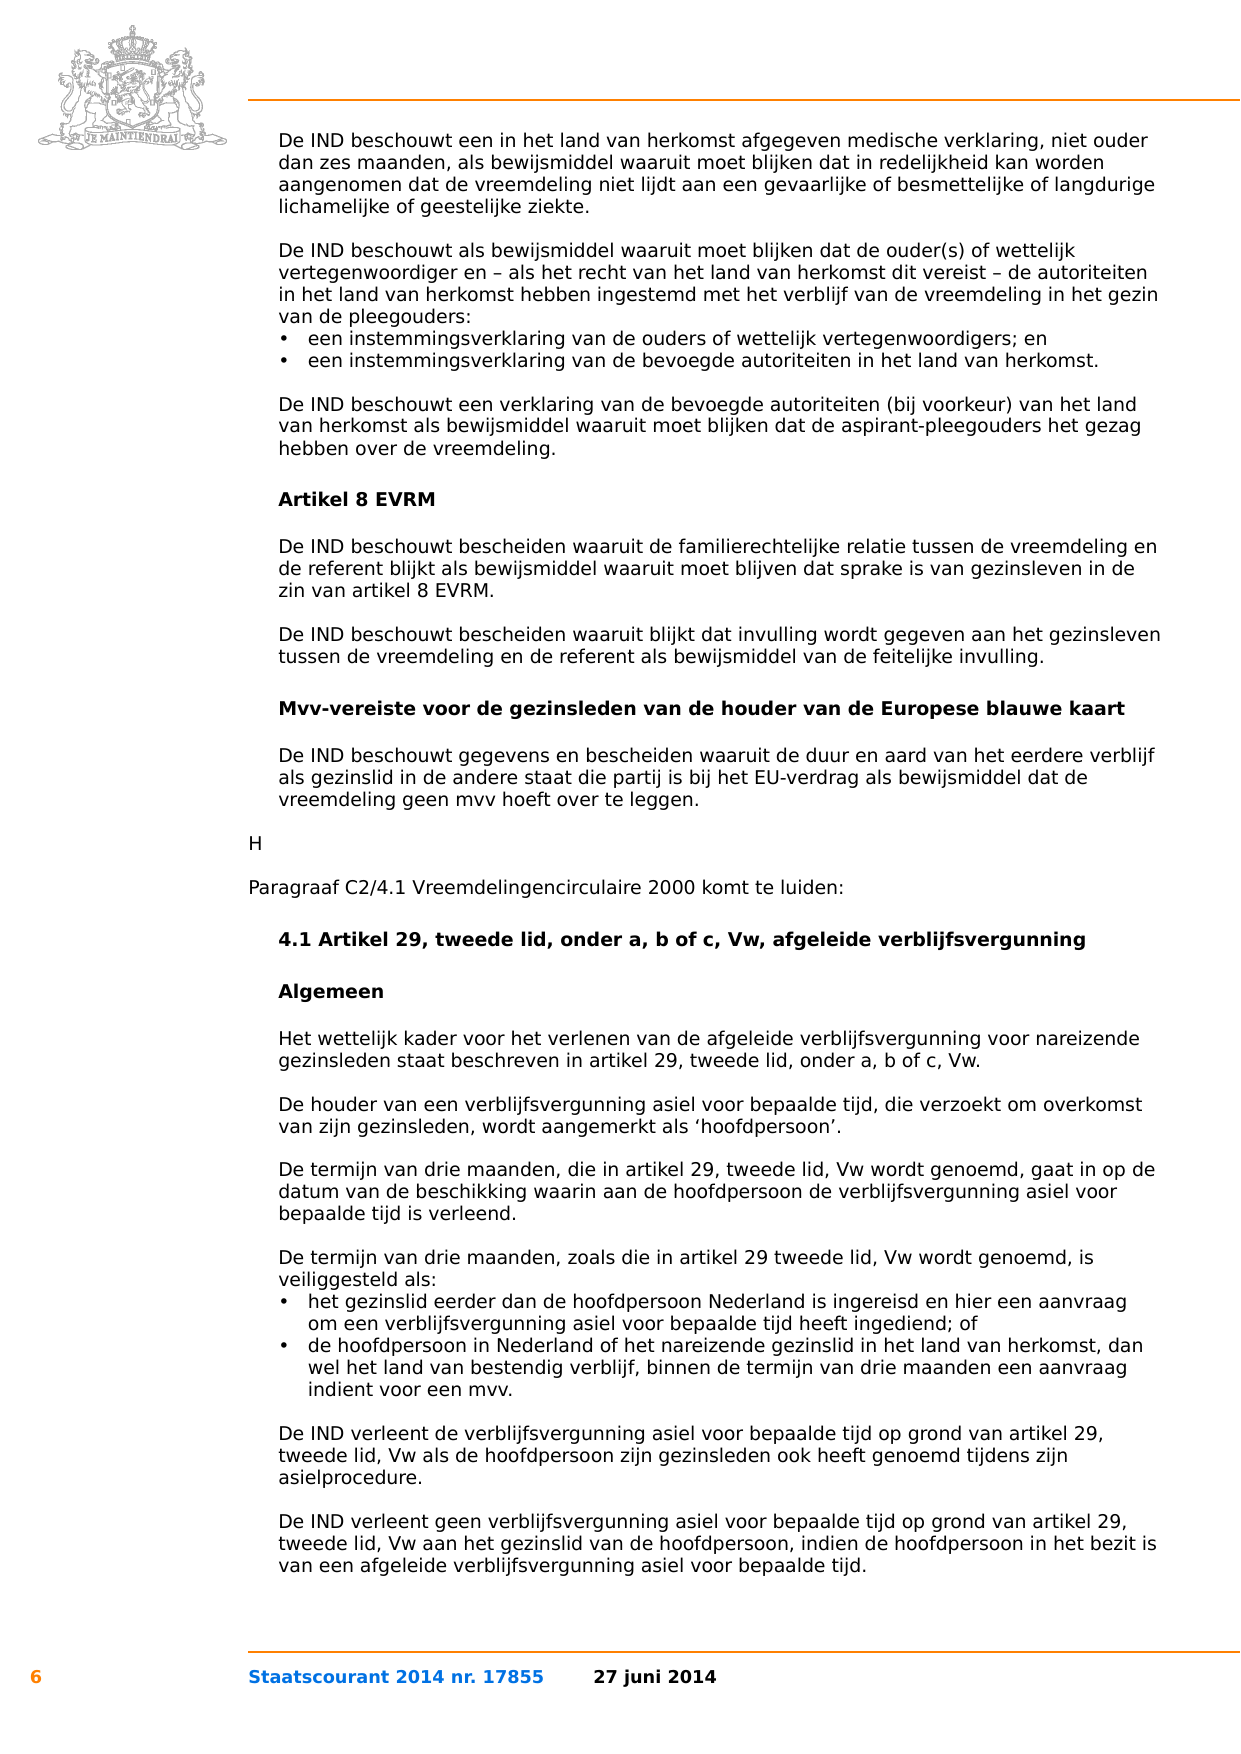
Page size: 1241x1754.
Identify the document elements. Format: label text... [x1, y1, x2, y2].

text De IND beschouwt als bewijsmiddel waaruit moet blijken dat de ouder(s) of wettelijk vertegenwoordiger en – als het recht van het land van herkomst dit vereist – de autoriteiten in het land van herkomst hebben ingestemd met het verblijf van de vreemdeling in het gezin van de pleegouders: [278, 240, 1163, 328]
subtitle 4.1 Artikel 29, tweede lid, onder a, b of c, Vw, afgeleide verblijfsvergunning [278, 929, 1163, 951]
subtitle Mvv-vereiste voor de gezinsleden van de houder van de Europese blauwe kaart [278, 698, 1163, 720]
text • de hoofdpersoon in Nederland of het nareizende gezinslid in het land van herkomst, dan wel het land van bestendig verblijf, binnen de termijn van drie maanden een aanvraag indient voor een mvv. [278, 1335, 1163, 1401]
text H [248, 833, 1163, 855]
text De termijn van drie maanden, die in artikel 29, tweede lid, Vw wordt genoemd, gaat in op de datum van de beschikking waarin aan de hoofdpersoon de verblijfsvergunning asiel voor bepaalde tijd is verleend. [278, 1159, 1163, 1225]
text • een instemmingsverklaring van de ouders of wettelijk vertegenwoordigers; en [278, 328, 1163, 349]
text De IND beschouwt een verklaring van de bevoegde autoriteiten (bij voorkeur) van het land van herkomst als bewijsmiddel waaruit moet blijken dat de aspirant-pleegouders het gezag hebben over de vreemdeling. [278, 393, 1163, 459]
text De IND beschouwt bescheiden waaruit de familierechtelijke relatie tussen de vreemdeling en de referent blijkt als bewijsmiddel waaruit moet blijven dat sprake is van gezinsleven in de zin van artikel 8 EVRM. [278, 536, 1163, 602]
text Het wettelijk kader voor het verlenen van de afgeleide verblijfsvergunning voor nareizende gezinsleden staat beschreven in artikel 29, tweede lid, onder a, b of c, Vw. [278, 1028, 1163, 1072]
text • een instemmingsverklaring van de bevoegde autoriteiten in het land van herkomst. [278, 349, 1163, 372]
text Paragraaf C2/4.1 Vreemdelingencirculaire 2000 komt te luiden: [248, 877, 1163, 899]
text • het gezinslid eerder dan de hoofdpersoon Nederland is ingereisd en hier een aanvraag om een verblijfsvergunning asiel voor bepaalde tijd heeft ingediend; of [278, 1291, 1163, 1335]
text De IND beschouwt een in het land van herkomst afgegeven medische verklaring, niet ouder dan zes maanden, als bewijsmiddel waaruit moet blijken dat in redelijkheid kan worden aangenomen dat de vreemdeling niet lijdt aan een gevaarlijke of besmettelijke of langdurige lichamelijke of geestelijke ziekte. [278, 130, 1163, 218]
subtitle Artikel 8 EVRM [278, 489, 1163, 511]
picture [38, 25, 227, 150]
text De IND verleent de verblijfsvergunning asiel voor bepaalde tijd op grond van artikel 29, tweede lid, Vw als de hoofdpersoon zijn gezinsleden ook heeft genoemd tijdens zijn asielprocedure. [278, 1423, 1163, 1489]
subtitle Algemeen [278, 981, 1163, 1003]
text De IND beschouwt bescheiden waaruit blijkt dat invulling wordt gegeven aan het gezinsleven tussen de vreemdeling en de referent als bewijsmiddel van de feitelijke invulling. [278, 624, 1163, 668]
text De houder van een verblijfsvergunning asiel voor bepaalde tijd, die verzoekt om overkomst van zijn gezinsleden, wordt aangemerkt als ‘hoofdpersoon’. [278, 1093, 1163, 1137]
text De termijn van drie maanden, zoals die in artikel 29 tweede lid, Vw wordt genoemd, is veiliggesteld als: [278, 1247, 1163, 1291]
text De IND beschouwt gegevens en bescheiden waaruit de duur en aard van het eerdere verblijf als gezinslid in de andere staat die partij is bij het EU-verdrag als bewijsmiddel dat de vreemdeling geen mvv hoeft over te leggen. [278, 745, 1163, 811]
text De IND verleent geen verblijfsvergunning asiel voor bepaalde tijd op grond van artikel 29, tweede lid, Vw aan het gezinslid van de hoofdpersoon, indien de hoofdpersoon in het bezit is van een afgeleide verblijfsvergunning asiel voor bepaalde tijd. [278, 1511, 1163, 1577]
